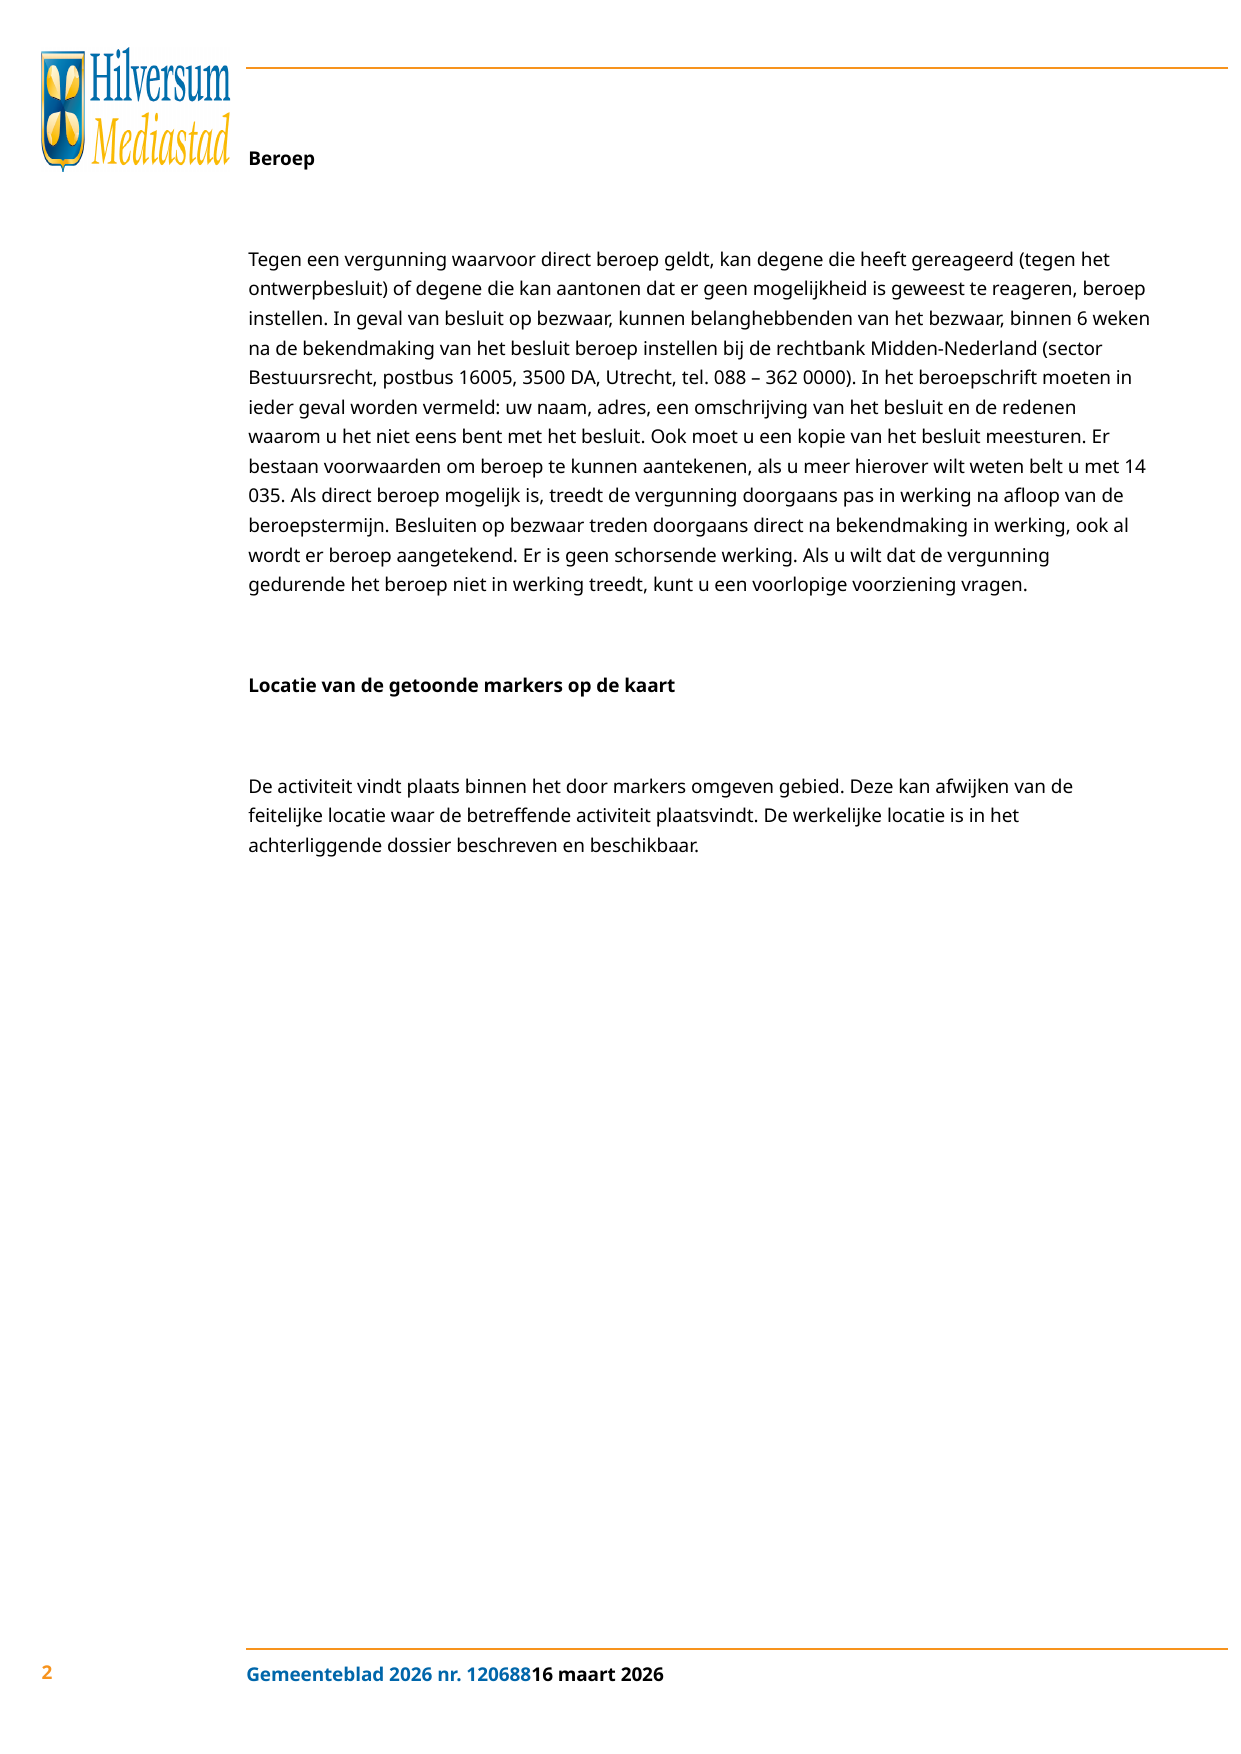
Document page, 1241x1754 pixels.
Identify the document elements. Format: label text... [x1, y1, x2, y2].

text De activiteit vindt plaats binnen het door markers omgeven gebied. Deze kan afwijken van de feitelijke locatie waar de betreffende activiteit plaatsvindt. De werkelijke locatie is in het achterliggende dossier beschreven en beschikbaar. [248, 773, 1152, 858]
picture [41, 47, 231, 172]
text Tegen een vergunning waarvoor direct beroep geldt, kan degene die heeft gereageerd (tegen het ontwerpbesluit) of degene die kan aantonen dat er geen mogelijkheid is geweest te reageren, beroep instellen. In geval van besluit op bezwaar, kunnen belanghebbenden van het bezwaar, binnen 6 weken na de bekendmaking van het besluit beroep instellen bij de rechtbank Midden-Nederland (sector Bestuursrecht, postbus 16005, 3500 DA, Utrecht, tel. 088 – 362 0000). In het beroepschrift moeten in ieder geval worden vermeld: uw naam, adres, een omschrijving van het besluit en de redenen waarom u het niet eens bent met het besluit. Ook moet u een kopie van het besluit meesturen. Er bestaan voorwaarden om beroep te kunnen aantekenen, als u meer hierover wilt weten belt u met 14 035. Als direct beroep mogelijk is, treedt de vergunning doorgaans pas in werking na afloop van de beroepstermijn. Besluiten op bezwaar treden doorgaans direct na bekendmaking in werking, ook al wordt er beroep aangetekend. Er is geen schorsende werking. Als u wilt dat de vergunning gedurende het beroep niet in werking treedt, kunt u een voorlopige voorziening vragen. [248, 246, 1152, 597]
text Locatie van de getoonde markers op de kaart [248, 672, 1152, 698]
text Beroep [248, 145, 1152, 171]
